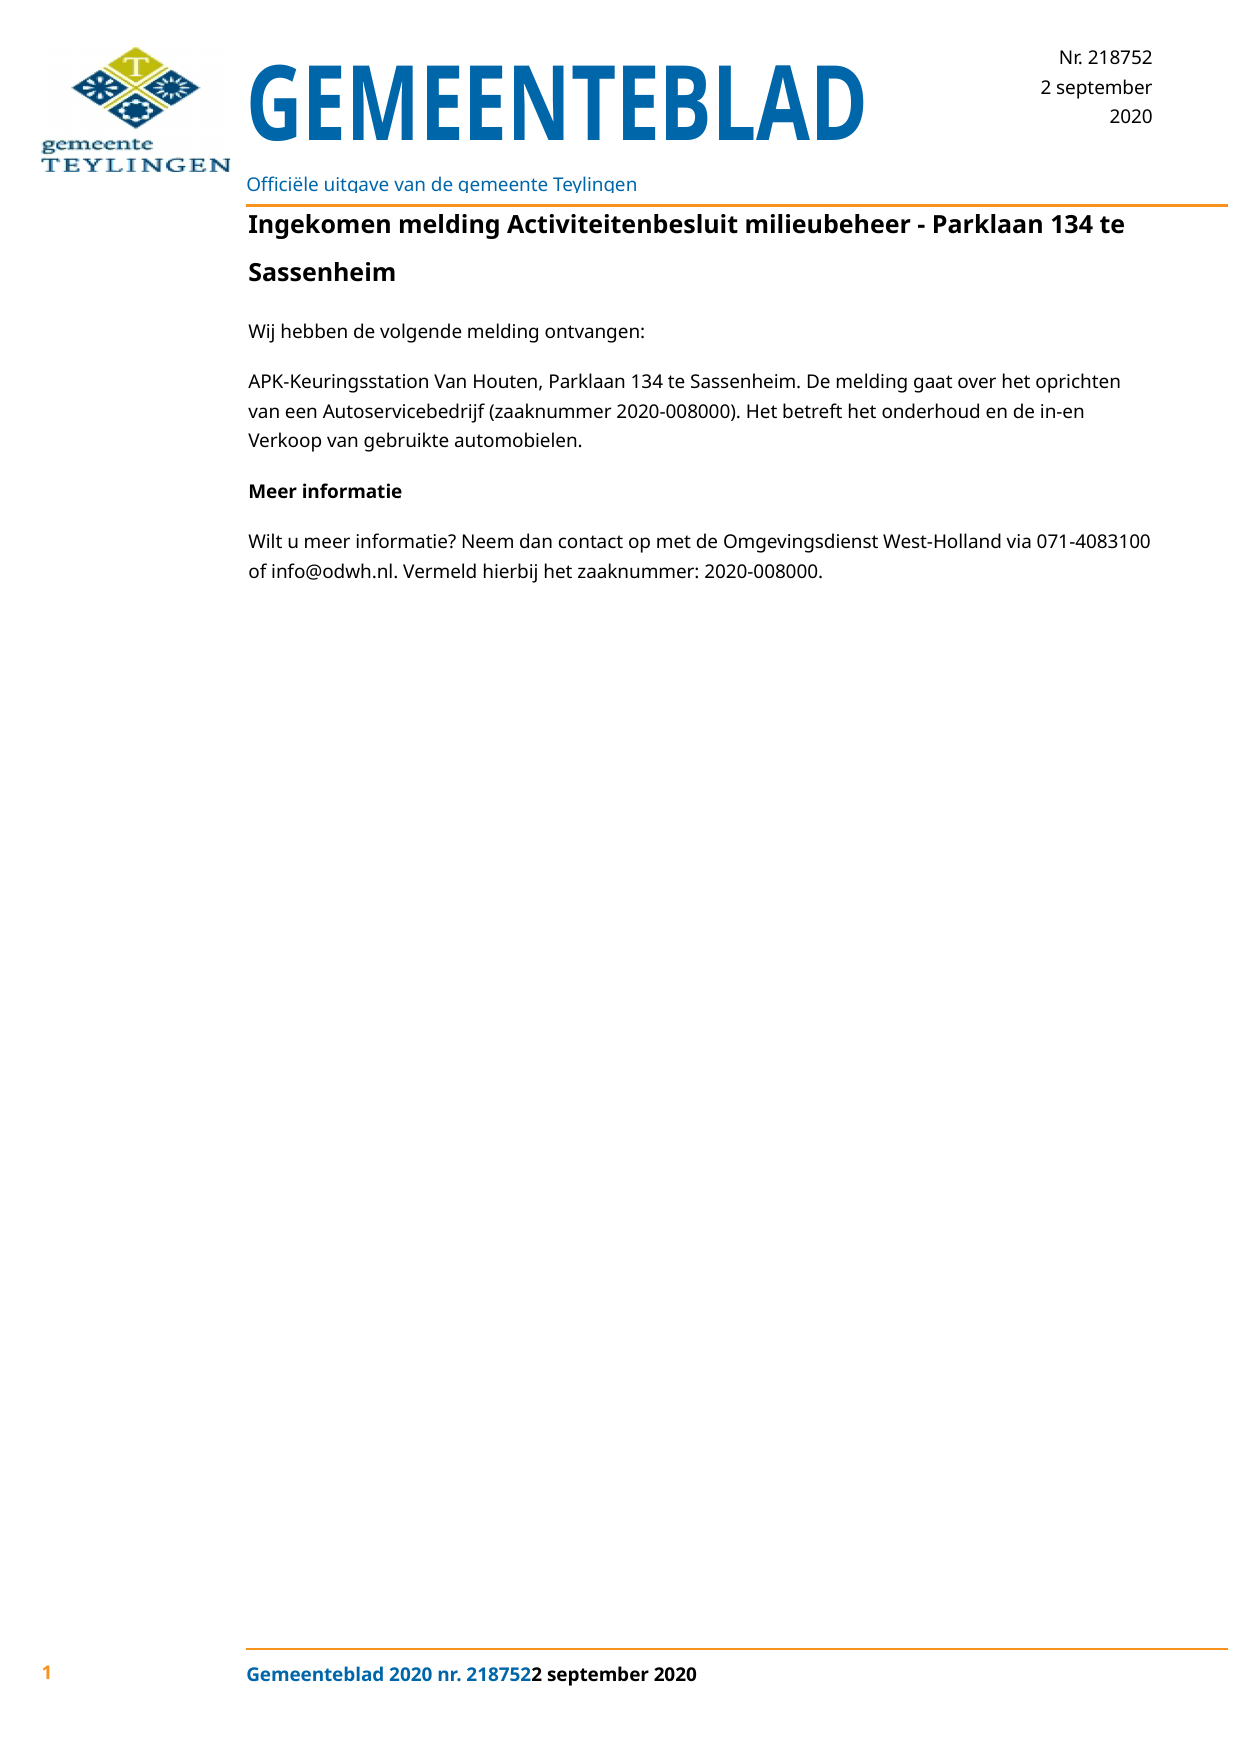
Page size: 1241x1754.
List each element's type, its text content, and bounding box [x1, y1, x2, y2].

text Wilt u meer informatie? Neem dan contact op met de Omgevingsdienst West-Holland via 071‑4083100 of info@odwh.nl. Vermeld hierbij het zaaknummer: 2020-008000. [248, 528, 1152, 584]
text Ingekomen melding Activiteitenbesluit milieubeheer - Parklaan 134 te Sassenheim [248, 207, 1152, 288]
text Meer informatie [248, 478, 1152, 504]
text APK-Keuringsstation Van Houten, Parklaan 134 te Sassenheim. De melding gaat over het oprichten van een Autoservicebedrijf (zaaknummer 2020-008000). Het betreft het onderhoud en de in-en Verkoop van gebruikte automobielen. [248, 368, 1152, 453]
picture [41, 47, 231, 172]
text Wij hebben de volgende melding ontvangen: [248, 318, 1152, 344]
